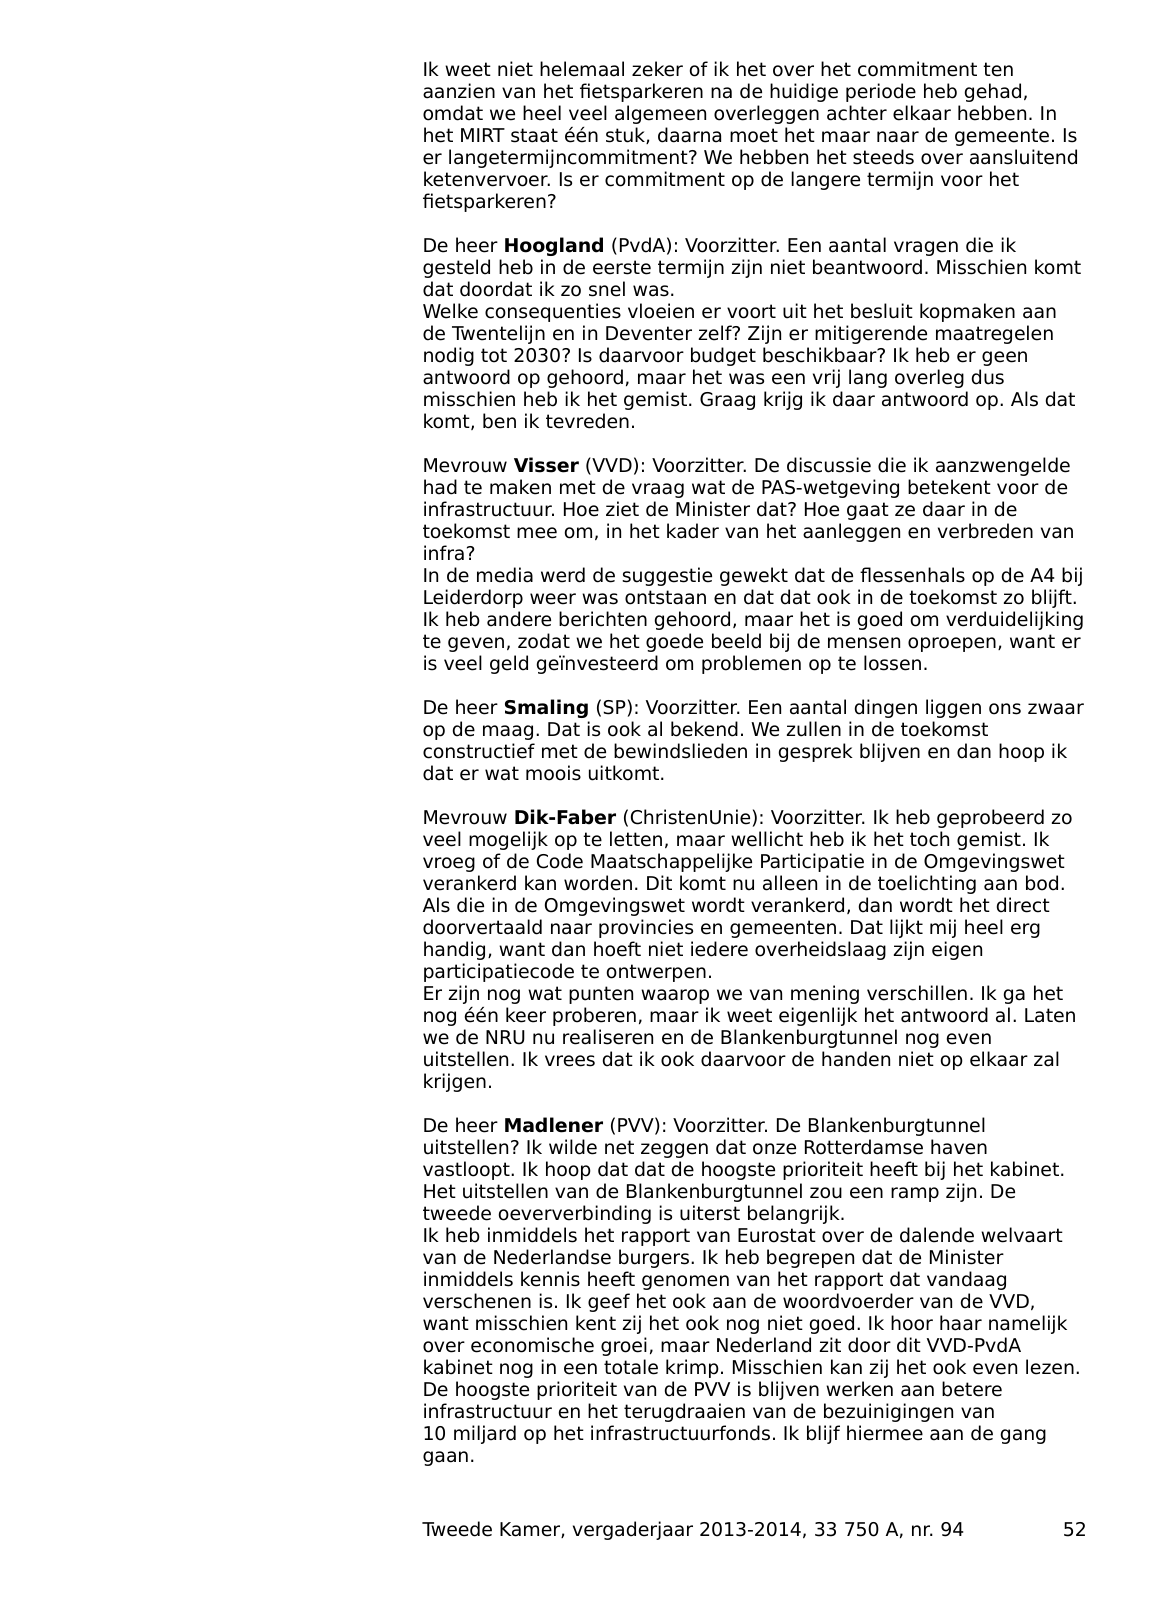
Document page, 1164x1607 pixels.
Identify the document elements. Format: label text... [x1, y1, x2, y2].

text Mevrouw Dik-Faber (ChristenUnie): Voorzitter. Ik heb geprobeerd zo veel mogelijk op te letten, maar wellicht heb ik het toch gemist. Ik vroeg of de Code Maatschappelijke Participatie in de Omgevingswet verankerd kan worden. Dit komt nu alleen in de toelichting aan bod. Als die in de Omgevingswet wordt verankerd, dan wordt het direct doorvertaald naar provincies en gemeenten. Dat lijkt mij heel erg handig, want dan hoeft niet iedere overheidslaag zijn eigen participatiecode te ontwerpen. [422, 807, 1087, 983]
text Ik weet niet helemaal zeker of ik het over het commitment ten aanzien van het fietsparkeren na de huidige periode heb gehad, omdat we heel veel algemeen overleggen achter elkaar hebben. In het MIRT staat één stuk, daarna moet het maar naar de gemeente. Is er langetermijncommitment? We hebben het steeds over aansluitend ketenvervoer. Is er commitment op de langere termijn voor het fietsparkeren? [422, 59, 1087, 213]
text De heer Madlener (PVV): Voorzitter. De Blankenburgtunnel uitstellen? Ik wilde net zeggen dat onze Rotterdamse haven vastloopt. Ik hoop dat dat de hoogste prioriteit heeft bij het kabinet. Het uitstellen van de Blankenburgtunnel zou een ramp zijn. De tweede oeververbinding is uiterst belangrijk. [422, 1115, 1087, 1225]
text Mevrouw Visser (VVD): Voorzitter. De discussie die ik aanzwengelde had te maken met de vraag wat de PAS-wetgeving betekent voor de infrastructuur. Hoe ziet de Minister dat? Hoe gaat ze daar in de toekomst mee om, in het kader van het aanleggen en verbreden van infra? [422, 455, 1087, 565]
text In de media werd de suggestie gewekt dat de flessenhals op de A4 bij Leiderdorp weer was ontstaan en dat dat ook in de toekomst zo blijft. Ik heb andere berichten gehoord, maar het is goed om verduidelijking te geven, zodat we het goede beeld bij de mensen oproepen, want er is veel geld geïnvesteerd om problemen op te lossen. [422, 565, 1087, 675]
text Er zijn nog wat punten waarop we van mening verschillen. Ik ga het nog één keer proberen, maar ik weet eigenlijk het antwoord al. Laten we de NRU nu realiseren en de Blankenburgtunnel nog even uitstellen. Ik vrees dat ik ook daarvoor de handen niet op elkaar zal krijgen. [422, 983, 1087, 1093]
text De heer Hoogland (PvdA): Voorzitter. Een aantal vragen die ik gesteld heb in de eerste termijn zijn niet beantwoord. Misschien komt dat doordat ik zo snel was. [422, 235, 1087, 301]
text Ik heb inmiddels het rapport van Eurostat over de dalende welvaart van de Nederlandse burgers. Ik heb begrepen dat de Minister inmiddels kennis heeft genomen van het rapport dat vandaag verschenen is. Ik geef het ook aan de woordvoerder van de VVD, want misschien kent zij het ook nog niet goed. Ik hoor haar namelijk over economische groei, maar Nederland zit door dit VVD-PvdA kabinet nog in een totale krimp. Misschien kan zij het ook even lezen. [422, 1225, 1087, 1379]
text Welke consequenties vloeien er voort uit het besluit kopmaken aan de Twentelijn en in Deventer zelf? Zijn er mitigerende maatregelen nodig tot 2030? Is daarvoor budget beschikbaar? Ik heb er geen antwoord op gehoord, maar het was een vrij lang overleg dus misschien heb ik het gemist. Graag krijg ik daar antwoord op. Als dat komt, ben ik tevreden. [422, 301, 1087, 433]
text De hoogste prioriteit van de PVV is blijven werken aan betere infrastructuur en het terugdraaien van de bezuinigingen van 10 miljard op het infrastructuurfonds. Ik blijf hiermee aan de gang gaan. [422, 1379, 1087, 1467]
text De heer Smaling (SP): Voorzitter. Een aantal dingen liggen ons zwaar op de maag. Dat is ook al bekend. We zullen in de toekomst constructief met de bewindslieden in gesprek blijven en dan hoop ik dat er wat moois uitkomt. [422, 697, 1087, 785]
